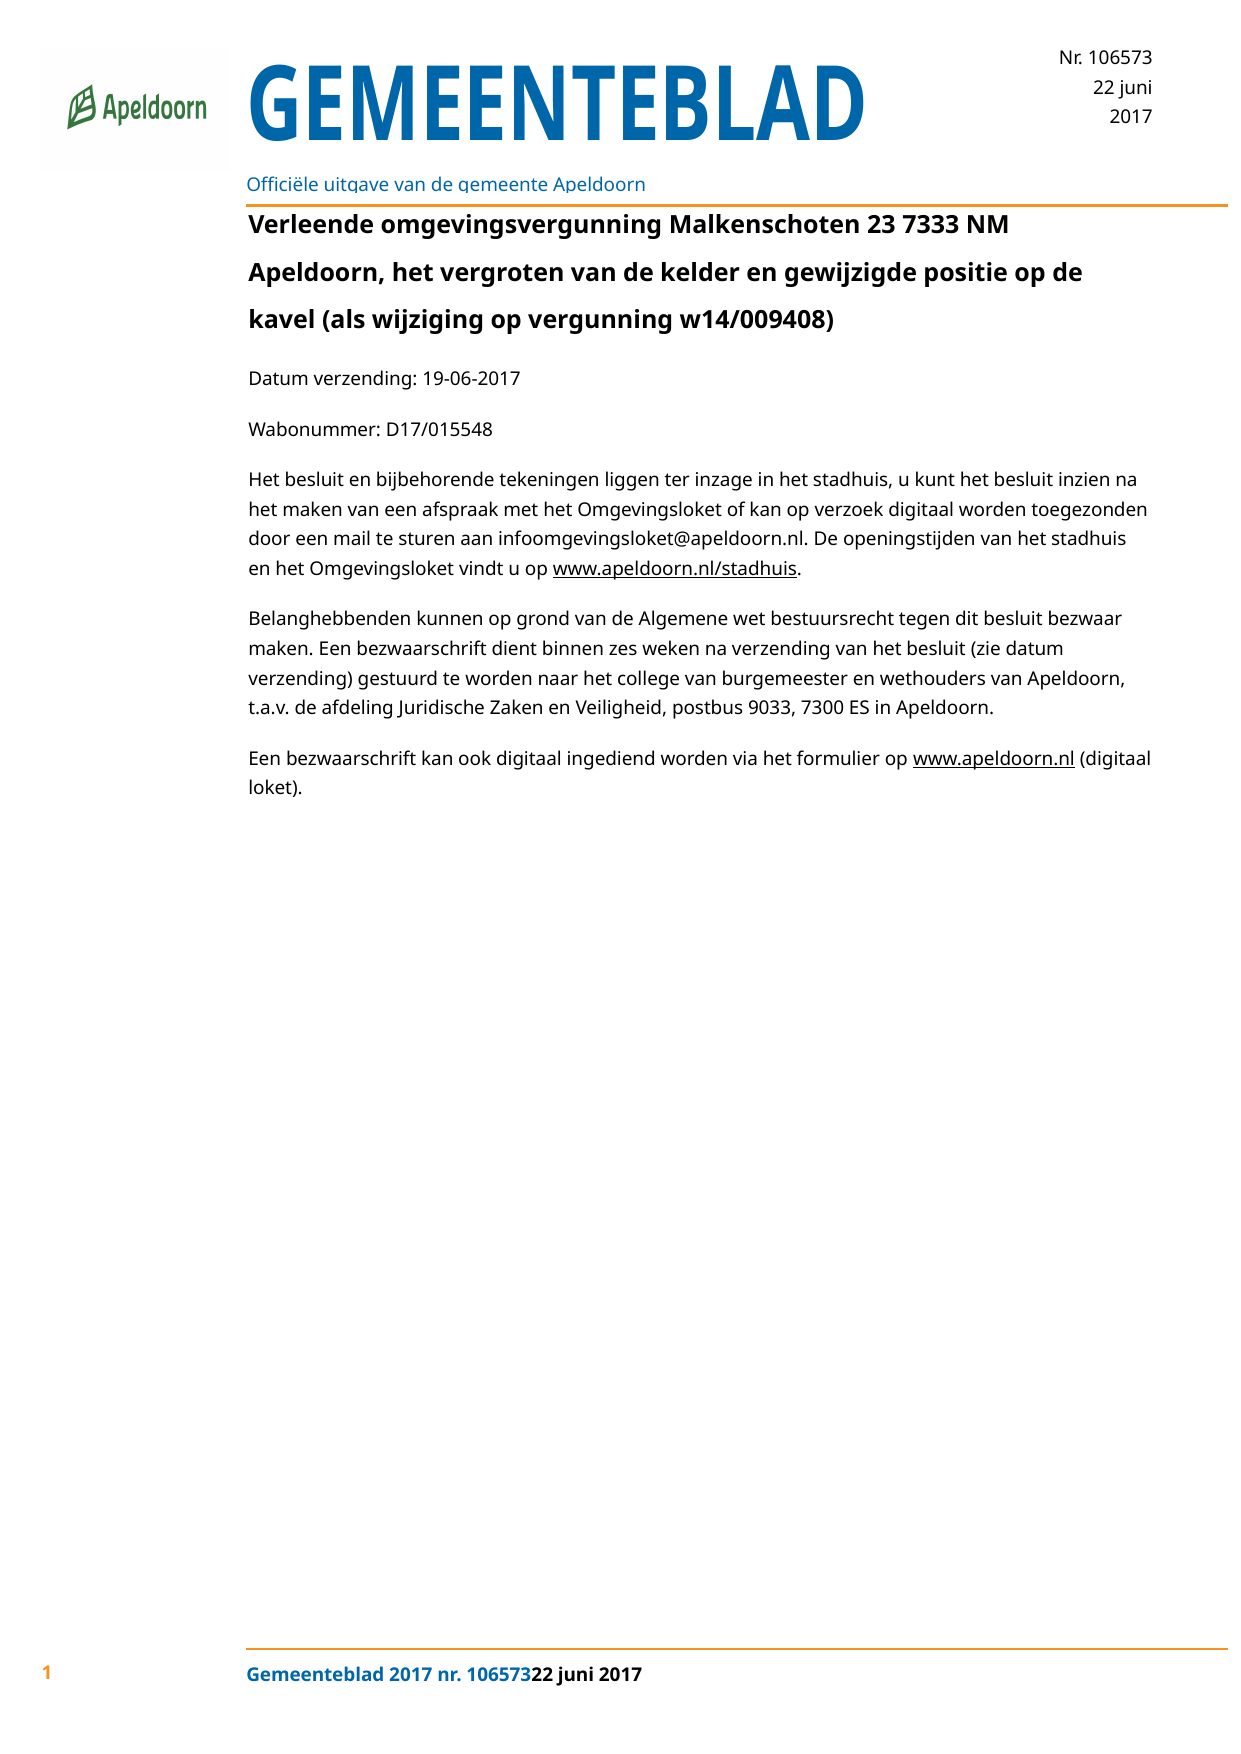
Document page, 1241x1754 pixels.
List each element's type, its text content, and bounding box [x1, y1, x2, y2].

picture [41, 47, 231, 172]
text Belanghebbenden kunnen op grond van de Algemene wet bestuursrecht tegen dit besluit bezwaar maken. Een bezwaarschrift dient binnen zes weken na verzending van het besluit (zie datum verzending) gestuurd te worden naar het college van burgemeester en wethouders van Apeldoorn, t.a.v. de afdeling Juridische Zaken en Veiligheid, postbus 9033, 7300 ES in Apeldoorn. [248, 606, 1152, 720]
text Een bezwaarschrift kan ook digitaal ingediend worden via het formulier op www.apeldoorn.nl (digitaal loket). [248, 745, 1152, 800]
text Het besluit en bijbehorende tekeningen liggen ter inzage in het stadhuis, u kunt het besluit inzien na het maken van een afspraak met het Omgevingsloket of kan op verzoek digitaal worden toegezonden door een mail te sturen aan infoomgevingsloket@apeldoorn.nl. De openingstijden van het stadhuis en het Omgevingsloket vindt u op www.apeldoorn.nl/stadhuis. [248, 466, 1152, 581]
text Datum verzending: 19-06-2017 [248, 366, 1152, 391]
text Verleende omgevingsvergunning Malkenschoten 23 7333 NM Apeldoorn, het vergroten van de kelder en gewijzigde positie op de kavel (als wijziging op vergunning w14/009408) [248, 207, 1152, 336]
text Wabonummer: D17/015548 [248, 416, 1152, 442]
